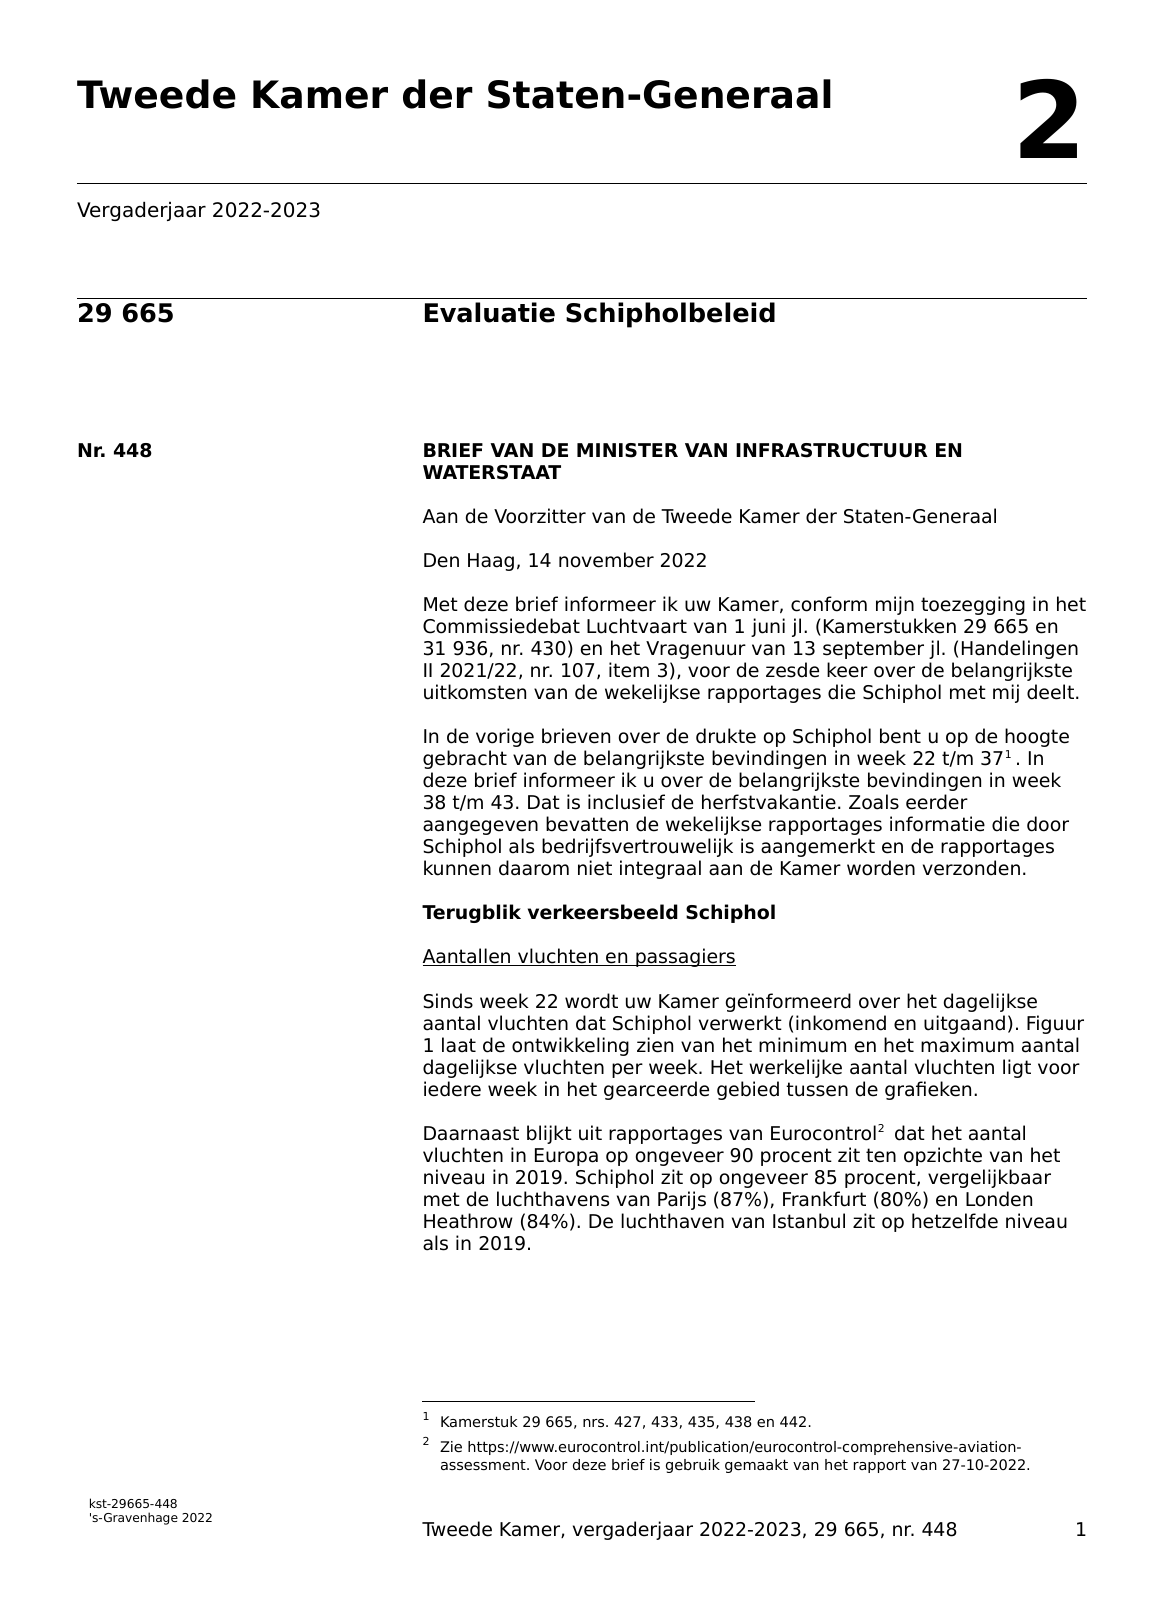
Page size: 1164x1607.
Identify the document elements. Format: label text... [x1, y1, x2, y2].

text Den Haag, 14 november 2022 [422, 550, 1087, 572]
subtitle 29 665 Evaluatie Schipholbeleid [77, 299, 1087, 329]
text kst-29665-448 [88, 1497, 323, 1511]
subtitle Aantallen vluchten en passagiers [422, 946, 1087, 968]
subtitle Terugblik verkeersbeeld Schiphol [422, 902, 1087, 924]
text Kamerstuk 29 665, nrs. 427, 433, 435, 438 en 442. [422, 1410, 1087, 1432]
table_cell Vergaderjaar 2022-2023 [77, 184, 1087, 298]
text Met deze brief informeer ik uw Kamer, conform mijn toezegging in het Commissiedebat Luchtvaart van 1 juni jl. (Kamerstukken 29 665 en 31 936, nr. 430) en het Vragenuur van 13 september jl. (Handelingen II 2021/22, nr. 107, item 3), voor de zesde keer over de belangrijkste uitkomsten van de wekelijkse rapportages die Schiphol met mij deelt. [422, 594, 1087, 704]
text 's-Gravenhage 2022 [88, 1511, 323, 1525]
text In de vorige brieven over de drukte op Schiphol bent u op de hoogte gebracht van de belangrijkste bevindingen in week 22 t/m 37. In deze brief informeer ik u over de belangrijkste bevindingen in week 38 t/m 43. Dat is inclusief de herfstvakantie. Zoals eerder aangegeven bevatten de wekelijkse rapportages informatie die door Schiphol als bedrijfsvertrouwelijk is aangemerkt en de rapportages kunnen daarom niet integraal aan de Kamer worden verzonden. [422, 726, 1087, 880]
text Sinds week 22 wordt uw Kamer geïnformeerd over het dagelijkse aantal vluchten dat Schiphol verwerkt (inkomend en uitgaand). Figuur 1 laat de ontwikkeling zien van het minimum en het maximum aantal dagelijkse vluchten per week. Het werkelijke aantal vluchten ligt voor iedere week in het gearceerde gebied tussen de grafieken. [422, 991, 1087, 1101]
text Zie https://www.eurocontrol.int/publication/eurocontrol-comprehensive-aviation-assessment. Voor deze brief is gebruik gemaakt van het rapport van 27-10-2022. [422, 1435, 1087, 1474]
table_header Tweede Kamer der Staten-Generaal [77, 59, 886, 183]
text Aan de Voorzitter van de Tweede Kamer der Staten-Generaal [422, 506, 1087, 528]
subtitle Nr. 448 BRIEF VAN DE MINISTER VAN INFRASTRUCTUUR EN WATERSTAAT [77, 440, 1087, 484]
text Daarnaast blijkt uit rapportages van Eurocontrol dat het aantal vluchten in Europa op ongeveer 90 procent zit ten opzichte van het niveau in 2019. Schiphol zit op ongeveer 85 procent, vergelijkbaar met de luchthavens van Parijs (87%), Frankfurt (80%) en Londen Heathrow (84%). De luchthaven van Istanbul zit op hetzelfde niveau als in 2019. [422, 1123, 1087, 1254]
table_header 2 [886, 59, 1087, 183]
